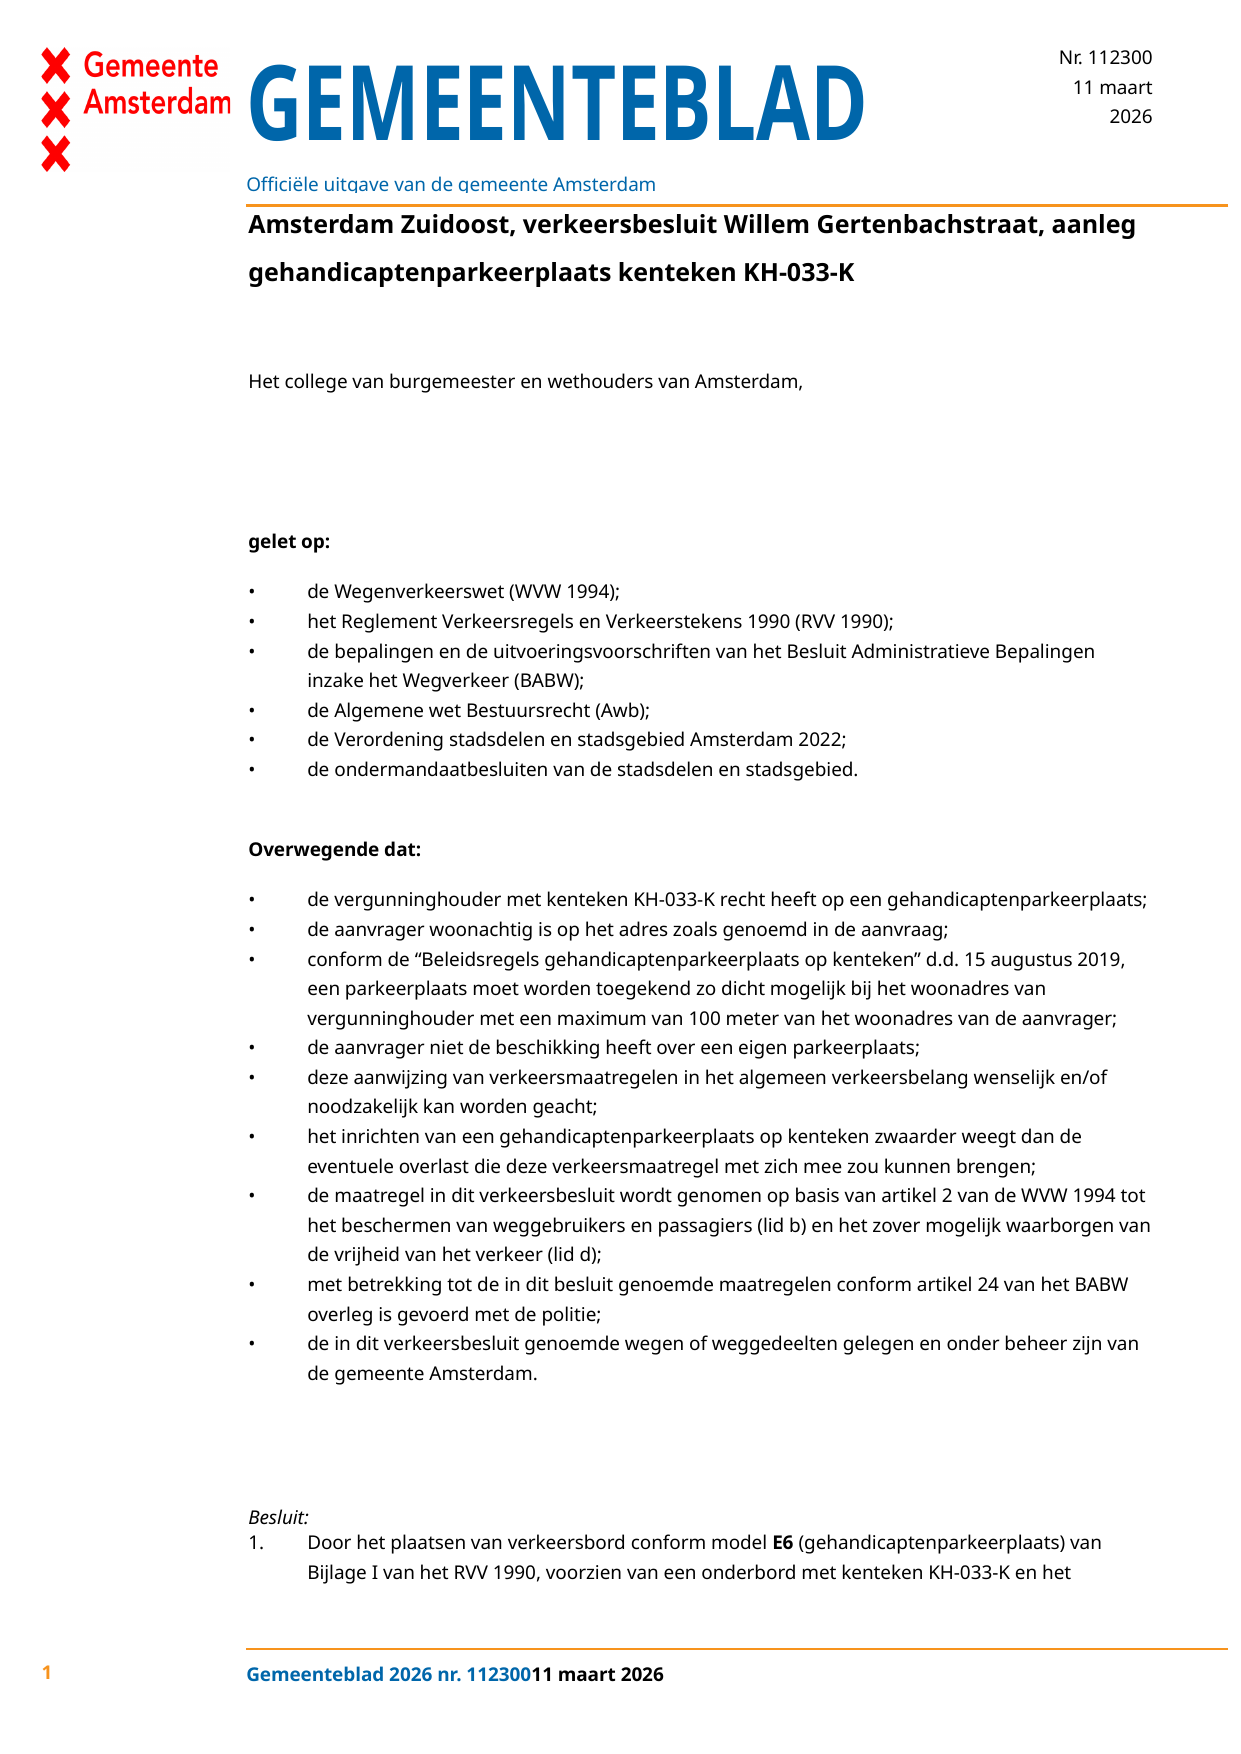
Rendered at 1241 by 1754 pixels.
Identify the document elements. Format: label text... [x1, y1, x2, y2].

list de in dit verkeersbesluit genoemde wegen of weggedeelten gelegen en onder beheer zijn van de gemeente Amsterdam. [248, 1330, 1152, 1386]
list de Verordening stadsdelen en stadsgebied Amsterdam 2022; [248, 727, 1152, 752]
text Amsterdam Zuidoost, verkeersbesluit Willem Gertenbachstraat, aanleg gehandicaptenparkeerplaats kenteken KH-033-K [248, 207, 1152, 288]
list conform de “Beleidsregels gehandicaptenparkeerplaats op kenteken” d.d. 15 augustus 2019, een parkeerplaats moet worden toegekend zo dicht mogelijk bij het woonadres van vergunninghouder met een maximum van 100 meter van het woonadres van de aanvrager; [248, 946, 1152, 1031]
list deze aanwijzing van verkeersmaatregelen in het algemeen verkeersbelang wenselijk en/of noodzakelijk kan worden geacht; [248, 1064, 1152, 1119]
list de ondermandaatbesluiten van de stadsdelen en stadsgebied. [248, 756, 1152, 782]
list de Wegenverkeerswet (WVW 1994); [248, 579, 1152, 604]
text Het college van burgemeester en wethouders van Amsterdam, [248, 368, 1152, 394]
text Overwegende dat: [248, 836, 1152, 862]
list het inrichten van een gehandicaptenparkeerplaats op kenteken zwaarder weegt dan de eventuele overlast die deze verkeersmaatregel met zich mee zou kunnen brengen; [248, 1123, 1152, 1178]
list met betrekking tot de in dit besluit genoemde maatregelen conform artikel 24 van het BABW overleg is gevoerd met de politie; [248, 1271, 1152, 1326]
text gelet op: [248, 528, 1152, 554]
picture [41, 47, 231, 172]
text Besluit: [248, 1504, 1152, 1529]
list de aanvrager woonachtig is op het adres zoals genoemd in de aanvraag; [248, 916, 1152, 942]
list de maatregel in dit verkeersbesluit wordt genomen op basis van artikel 2 van de WVW 1994 tot het beschermen van weggebruikers en passagiers (lid b) en het zover mogelijk waarborgen van de vrijheid van het verkeer (lid d); [248, 1182, 1152, 1267]
list de aanvrager niet de beschikking heeft over een eigen parkeerplaats; [248, 1034, 1152, 1060]
list de Algemene wet Bestuursrecht (Awb); [248, 697, 1152, 723]
list Door het plaatsen van verkeersbord conform model E6 (gehandicaptenparkeerplaats) van Bijlage I van het RVV 1990, voorzien van een onderbord met kenteken KH-033-K en het [248, 1529, 1152, 1585]
list het Reglement Verkeersregels en Verkeerstekens 1990 (RVV 1990); [248, 608, 1152, 634]
list de bepalingen en de uitvoeringsvoorschriften van het Besluit Administratieve Bepalingen inzake het Wegverkeer (BABW); [248, 638, 1152, 693]
list de vergunninghouder met kenteken KH-033-K recht heeft op een gehandicaptenparkeerplaats; [248, 887, 1152, 912]
